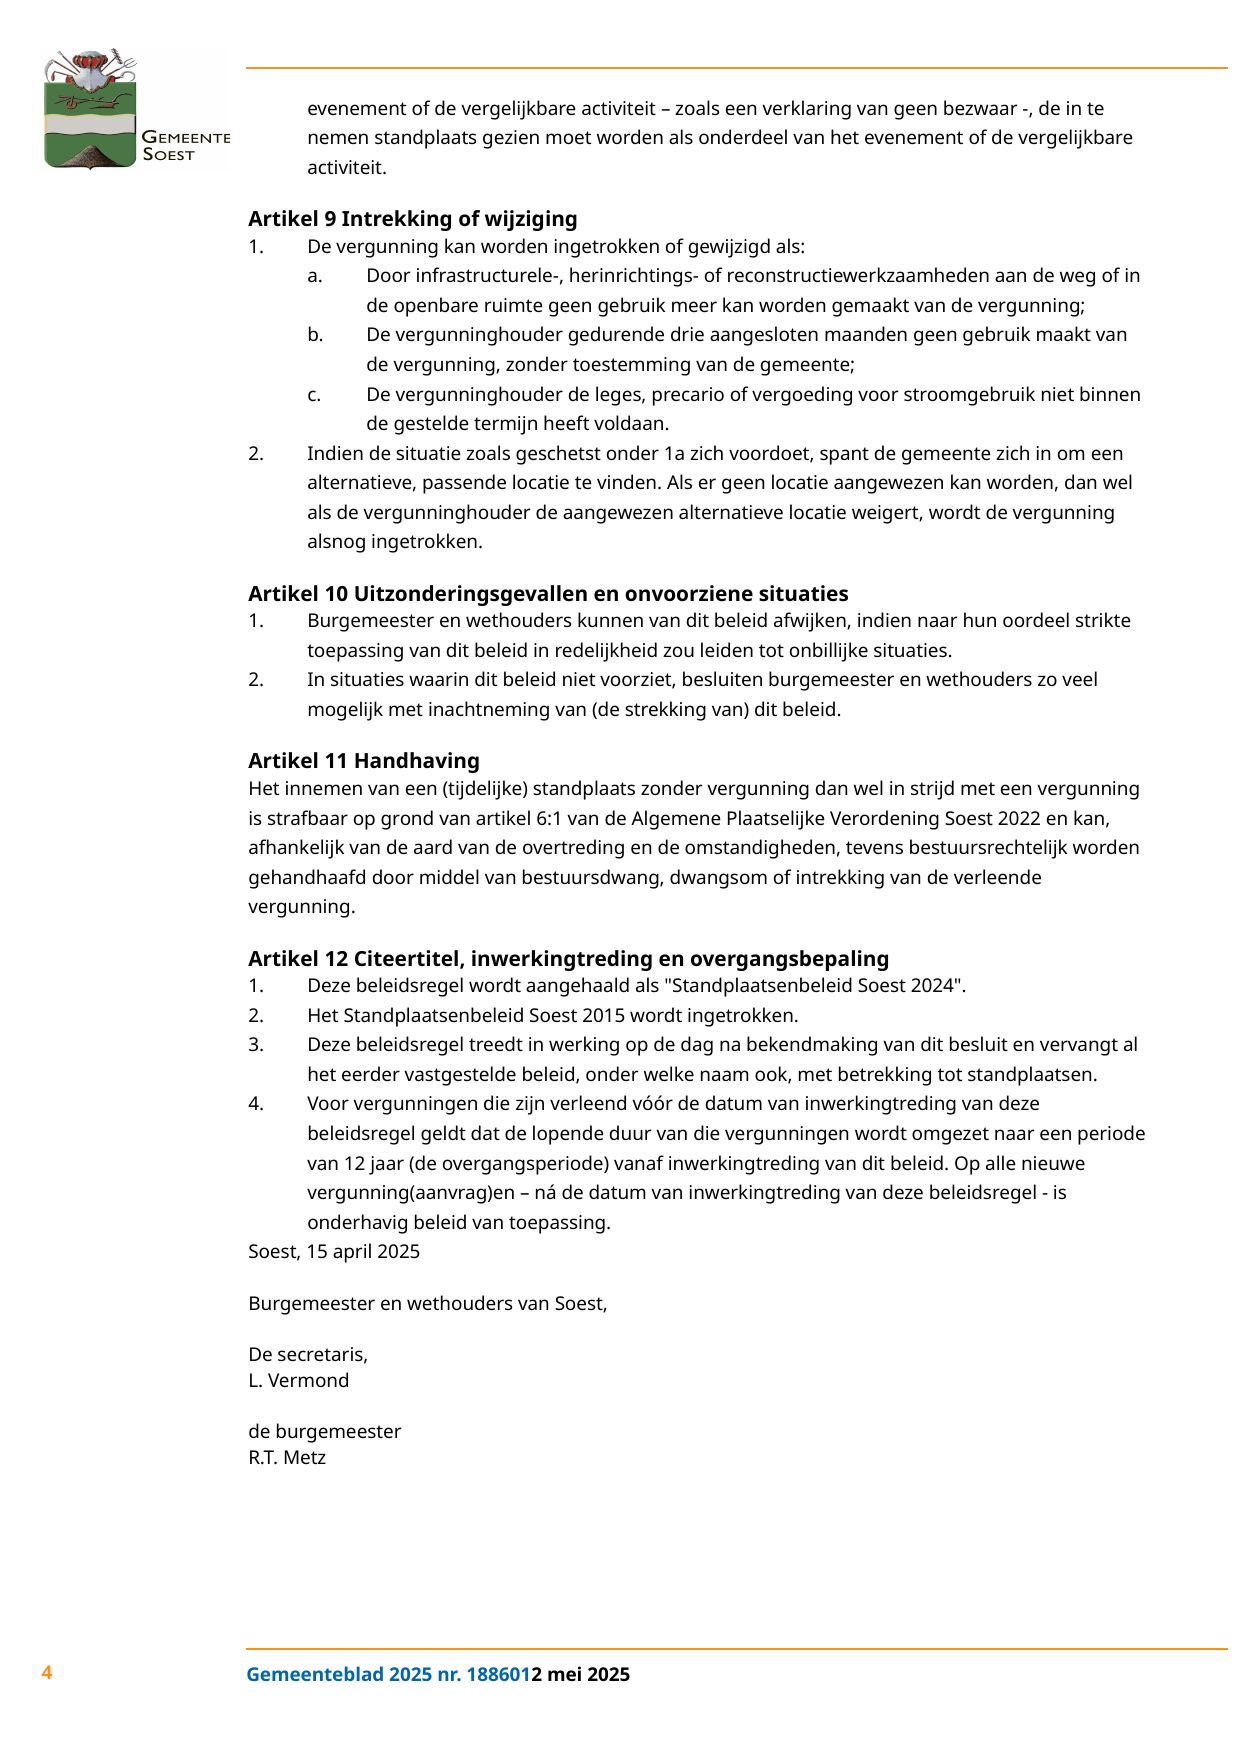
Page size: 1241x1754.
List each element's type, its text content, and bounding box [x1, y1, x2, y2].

list Indien de situatie zoals geschetst onder 1a zich voordoet, spant de gemeente zich in om een alternatieve, passende locatie te vinden. Als er geen locatie aangewezen kan worden, dan wel als de vergunninghouder de aangewezen alternatieve locatie weigert, wordt de vergunning alsnog ingetrokken. [248, 440, 1152, 554]
list Door infrastructurele-, herinrichtings- of reconstructiewerkzaamheden aan de weg of in de openbare ruimte geen gebruik meer kan worden gemaakt van de vergunning; [307, 262, 1152, 318]
list Burgemeester en wethouders kunnen van dit beleid afwijken, indien naar hun oordeel strikte toepassing van dit beleid in redelijkheid zou leiden tot onbillijke situaties. [248, 607, 1152, 663]
list Voor vergunningen die zijn verleend vóór de datum van inwerkingtreding van deze beleidsregel geldt dat de lopende duur van die vergunningen wordt omgezet naar een periode van 12 jaar (de overgangsperiode) vanaf inwerkingtreding van dit beleid. Op alle nieuwe vergunning(aanvrag)en – ná de datum van inwerkingtreding van deze beleidsregel - is onderhavig beleid van toepassing. [248, 1091, 1152, 1235]
list Deze beleidsregel wordt aangehaald als "Standplaatsenbeleid Soest 2024". [248, 972, 1152, 998]
list Deze beleidsregel treedt in werking op de dag na bekendmaking van dit besluit en vervangt al het eerder vastgestelde beleid, onder welke naam ook, met betrekking tot standplaatsen. [248, 1031, 1152, 1087]
list De vergunninghouder de leges, precario of vergoeding voor stroomgebruik niet binnen de gestelde termijn heeft voldaan. [307, 381, 1152, 436]
list evenement of de vergelijkbare activiteit – zoals een verklaring van geen bezwaar -, de in te nemen standplaats gezien moet worden als onderdeel van het evenement of de vergelijkbare activiteit. [248, 95, 1152, 180]
text Artikel 9 Intrekking of wijziging [248, 204, 1152, 233]
list Het Standplaatsenbeleid Soest 2015 wordt ingetrokken. [248, 1002, 1152, 1028]
text Artikel 11 Handhaving [248, 747, 1152, 775]
text de burgemeester [248, 1419, 1152, 1444]
text Het innemen van een (tijdelijke) standplaats zonder vergunning dan wel in strijd met een vergunning is strafbaar op grond van artikel 6:1 van de Algemene Plaatselijke Verordening Soest 2022 en kan, afhankelijk van de aard van de overtreding en de omstandigheden, tevens bestuursrechtelijk worden gehandhaafd door middel van bestuursdwang, dwangsom of intrekking van de verleende vergunning. [248, 775, 1152, 919]
text Soest, 15 april 2025 [248, 1238, 1152, 1264]
picture [41, 47, 231, 172]
list De vergunning kan worden ingetrokken of gewijzigd als: [248, 233, 1152, 258]
text Burgemeester en wethouders van Soest, [248, 1290, 1152, 1316]
text De secretaris, [248, 1341, 1152, 1367]
text Artikel 12 Citeertitel, inwerkingtreding en overgangsbepaling [248, 944, 1152, 972]
text R.T. Metz [248, 1444, 1152, 1470]
list De vergunninghouder gedurende drie aangesloten maanden geen gebruik maakt van de vergunning, zonder toestemming van de gemeente; [307, 322, 1152, 377]
list In situaties waarin dit beleid niet voorziet, besluiten burgemeester en wethouders zo veel mogelijk met inachtneming van (de strekking van) dit beleid. [248, 667, 1152, 722]
text L. Vermond [248, 1367, 1152, 1393]
text Artikel 10 Uitzonderingsgevallen en onvoorziene situaties [248, 579, 1152, 607]
